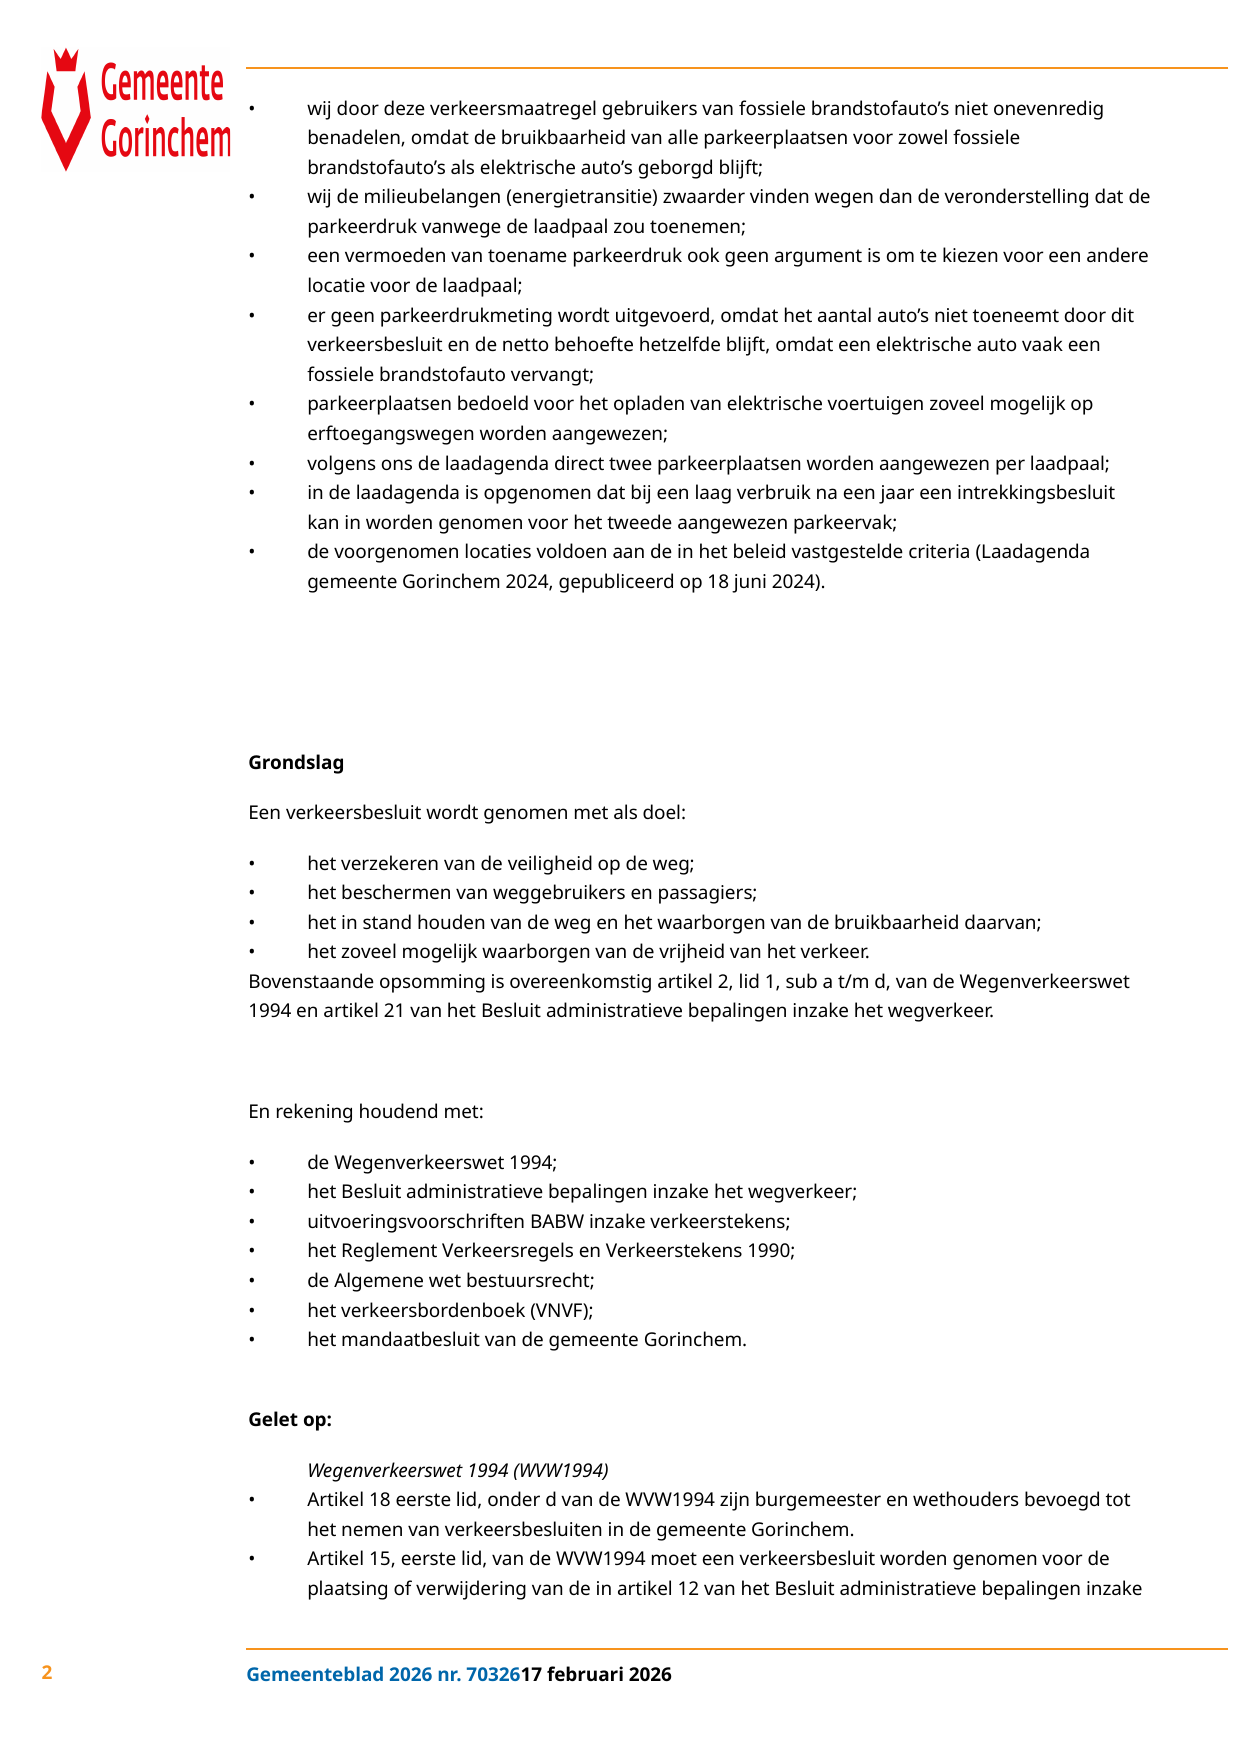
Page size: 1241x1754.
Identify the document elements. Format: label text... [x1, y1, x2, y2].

picture [41, 47, 231, 172]
text Gelet op: [248, 1406, 1152, 1432]
list wij door deze verkeersmaatregel gebruikers van fossiele brandstofauto’s niet onevenredig benadelen, omdat de bruikbaarheid van alle parkeerplaatsen voor zowel fossiele brandstofauto’s als elektrische auto’s geborgd blijft; [248, 95, 1152, 180]
list een vermoeden van toename parkeerdruk ook geen argument is om te kiezen voor een andere locatie voor de laadpaal; [248, 243, 1152, 298]
list in de laadagenda is opgenomen dat bij een laag verbruik na een jaar een intrekkingsbesluit kan in worden genomen voor het tweede aangewezen parkeervak; [248, 479, 1152, 535]
list parkeerplaatsen bedoeld voor het opladen van elektrische voertuigen zoveel mogelijk op erftoegangswegen worden aangewezen; [248, 391, 1152, 446]
text En rekening houdend met: [248, 1098, 1152, 1124]
list het beschermen van weggebruikers en passagiers; [248, 879, 1152, 905]
list Artikel 18 eerste lid, onder d van de WVW1994 zijn burgemeester en wethouders bevoegd tot het nemen van verkeersbesluiten in de gemeente Gorinchem. [248, 1486, 1152, 1542]
list Wegenverkeerswet 1994 (WVW1994) [248, 1457, 1152, 1483]
list Artikel 15, eerste lid, van de WVW1994 moet een verkeersbesluit worden genomen voor de plaatsing of verwijdering van de in artikel 12 van het Besluit administratieve bepalingen inzake [248, 1546, 1152, 1601]
text Een verkeersbesluit wordt genomen met als doel: [248, 799, 1152, 825]
list het verzekeren van de veiligheid op de weg; [248, 850, 1152, 876]
list het in stand houden van de weg en het waarborgen van de bruikbaarheid daarvan; [248, 909, 1152, 935]
list de Algemene wet bestuursrecht; [248, 1267, 1152, 1293]
list het verkeersbordenboek (VNVF); [248, 1297, 1152, 1323]
list wij de milieubelangen (energietransitie) zwaarder vinden wegen dan de veronderstelling dat de parkeerdruk vanwege de laadpaal zou toenemen; [248, 183, 1152, 239]
list het Besluit administratieve bepalingen inzake het wegverkeer; [248, 1178, 1152, 1204]
list de voorgenomen locaties voldoen aan de in het beleid vastgestelde criteria (Laadagenda gemeente Gorinchem 2024, gepubliceerd op 18 juni 2024). [248, 538, 1152, 594]
text Bovenstaande opsomming is overeenkomstig artikel 2, lid 1, sub a t/m d, van de Wegenverkeerswet 1994 en artikel 21 van het Besluit administratieve bepalingen inzake het wegverkeer. [248, 968, 1152, 1023]
list de Wegenverkeerswet 1994; [248, 1149, 1152, 1175]
list volgens ons de laadagenda direct twee parkeerplaatsen worden aangewezen per laadpaal; [248, 450, 1152, 476]
text Grondslag [248, 749, 1152, 775]
list het Reglement Verkeersregels en Verkeerstekens 1990; [248, 1238, 1152, 1263]
list er geen parkeerdrukmeting wordt uitgevoerd, omdat het aantal auto’s niet toeneemt door dit verkeersbesluit en de netto behoefte hetzelfde blijft, omdat een elektrische auto vaak een fossiele brandstofauto vervangt; [248, 302, 1152, 387]
list het zoveel mogelijk waarborgen van de vrijheid van het verkeer. [248, 938, 1152, 964]
list het mandaatbesluit van de gemeente Gorinchem. [248, 1326, 1152, 1352]
list uitvoeringsvoorschriften BABW inzake verkeerstekens; [248, 1208, 1152, 1234]
